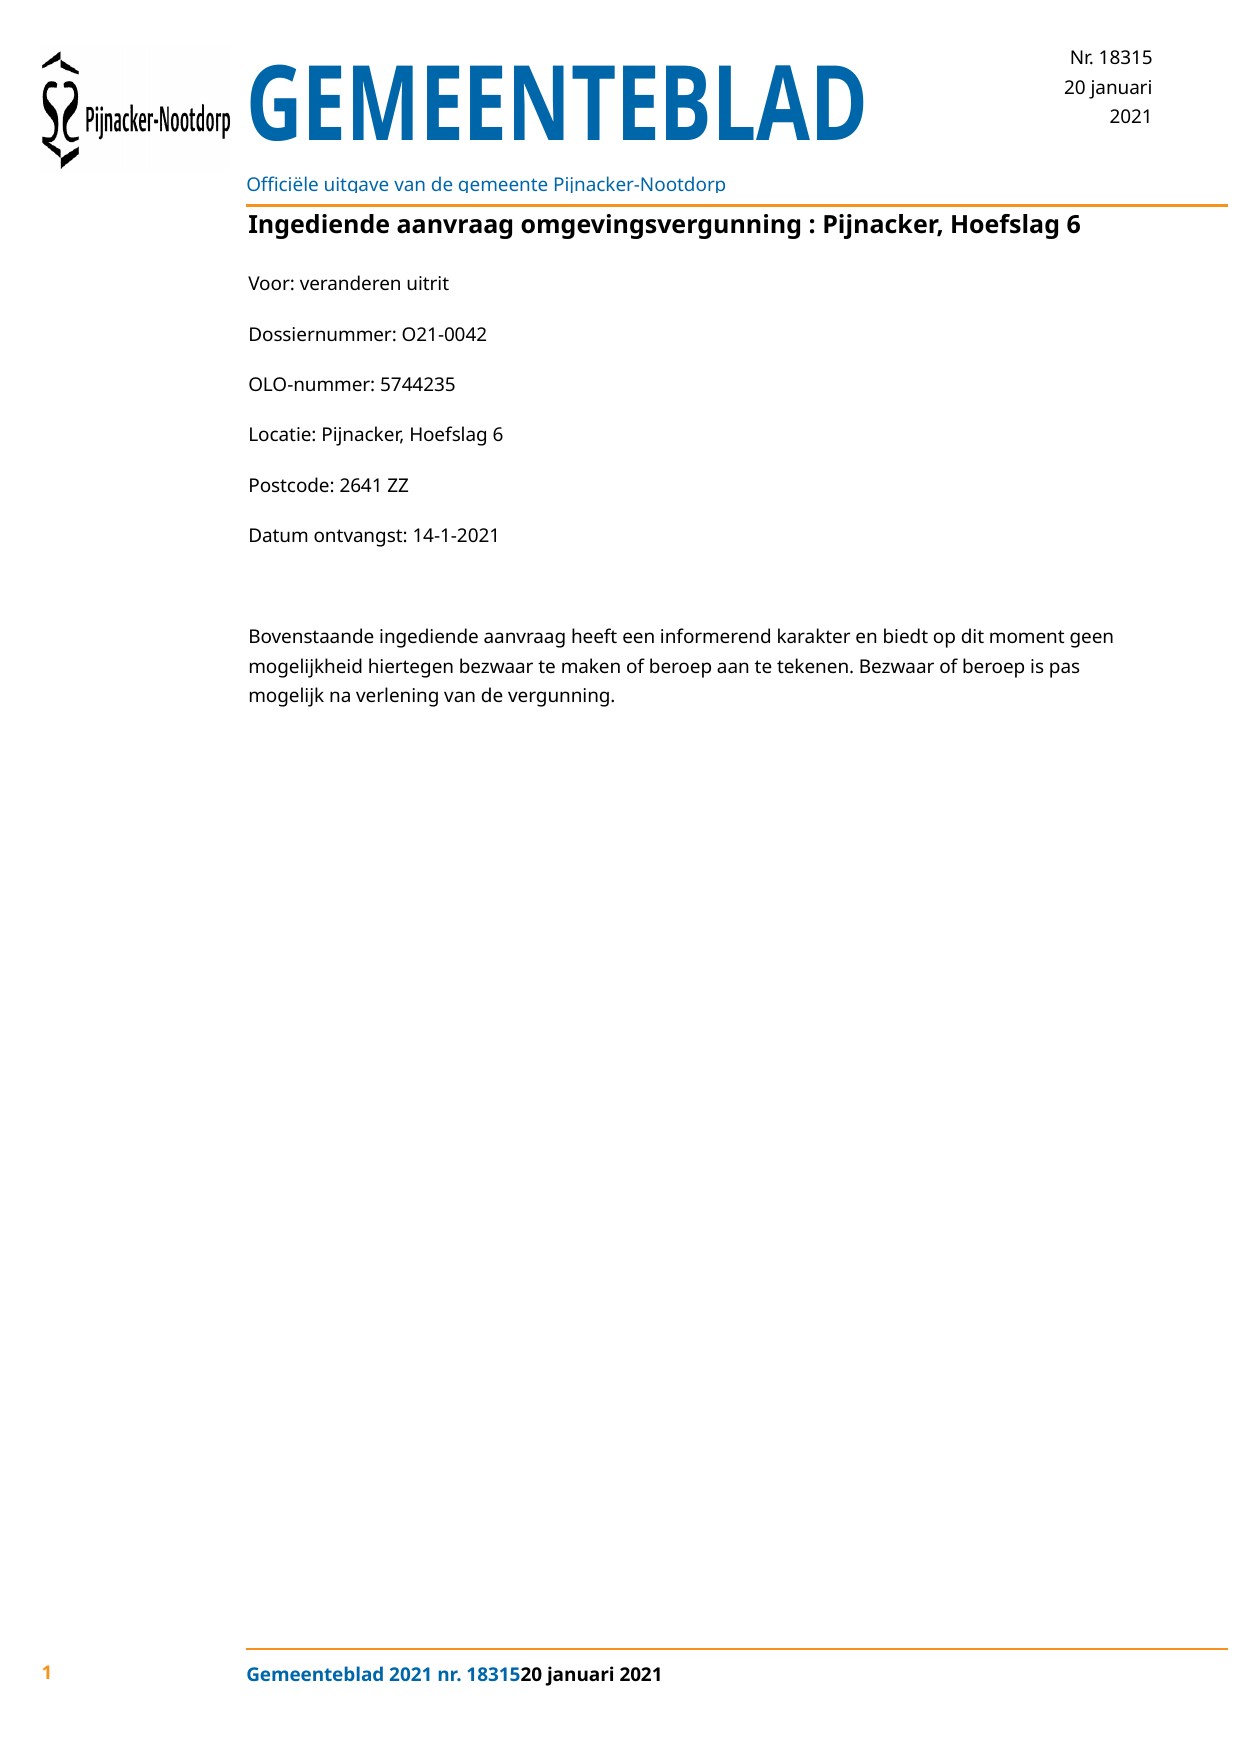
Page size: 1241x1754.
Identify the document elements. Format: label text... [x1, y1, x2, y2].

text Postcode: 2641 ZZ [248, 472, 1152, 498]
text Ingediende aanvraag omgevingsvergunning : Pijnacker, Hoefslag 6 [248, 207, 1152, 241]
text Locatie: Pijnacker, Hoefslag 6 [248, 422, 1152, 447]
text Dossiernummer: O21-0042 [248, 321, 1152, 346]
text Bovenstaande ingediende aanvraag heeft een informerend karakter en biedt op dit moment geen mogelijkheid hiertegen bezwaar te maken of beroep aan te tekenen. Bezwaar of beroep is pas mogelijk na verlening van de vergunning. [248, 623, 1152, 708]
picture [41, 47, 231, 172]
text OLO-nummer: 5744235 [248, 371, 1152, 397]
text Voor: veranderen uitrit [248, 270, 1152, 296]
text Datum ontvangst: 14-1-2021 [248, 522, 1152, 548]
